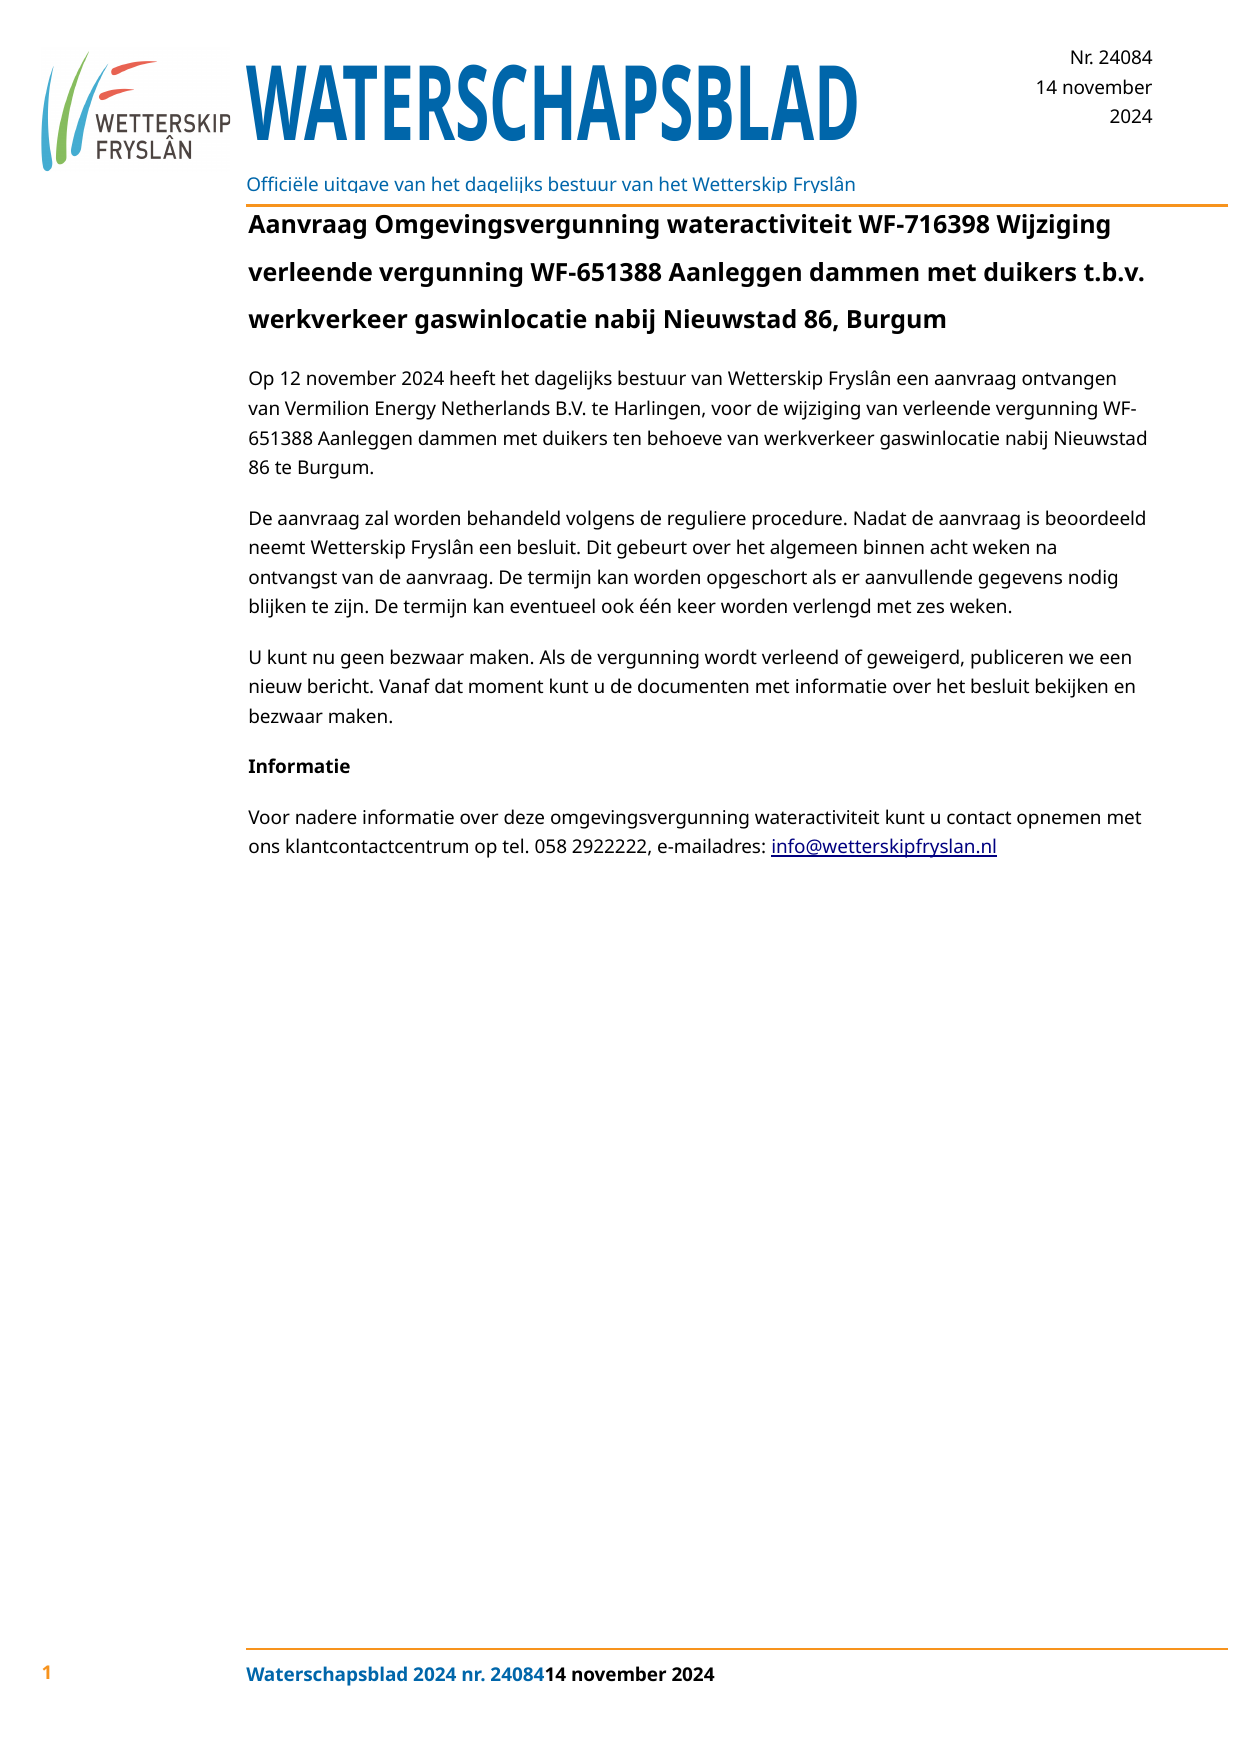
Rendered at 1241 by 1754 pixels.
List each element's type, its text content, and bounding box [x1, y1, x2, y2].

text Informatie [248, 753, 1152, 779]
picture [41, 47, 231, 172]
text Op 12 november 2024 heeft het dagelijks bestuur van Wetterskip Fryslân een aanvraag ontvangen van Vermilion Energy Netherlands B.V. te Harlingen, voor de wijziging van verleende vergunning WF-651388 Aanleggen dammen met duikers ten behoeve van werkverkeer gaswinlocatie nabij Nieuwstad 86 te Burgum. [248, 366, 1152, 480]
text Voor nadere informatie over deze omgevingsvergunning wateractiviteit kunt u contact opnemen met ons klantcontactcentrum op tel. 058 2922222, e-mailadres: info@wetterskipfryslan.nl [248, 804, 1152, 859]
text De aanvraag zal worden behandeld volgens de reguliere procedure. Nadat de aanvraag is beoordeeld neemt Wetterskip Fryslân een besluit. Dit gebeurt over het algemeen binnen acht weken na ontvangst van de aanvraag. De termijn kan worden opgeschort als er aanvullende gegevens nodig blijken te zijn. De termijn kan eventueel ook één keer worden verlengd met zes weken. [248, 505, 1152, 619]
text Aanvraag Omgevingsvergunning wateractiviteit WF-716398 Wijziging verleende vergunning WF-651388 Aanleggen dammen met duikers t.b.v. werkverkeer gaswinlocatie nabij Nieuwstad 86, Burgum [248, 207, 1152, 336]
text U kunt nu geen bezwaar maken. Als de vergunning wordt verleend of geweigerd, publiceren we een nieuw bericht. Vanaf dat moment kunt u de documenten met informatie over het besluit bekijken en bezwaar maken. [248, 644, 1152, 729]
